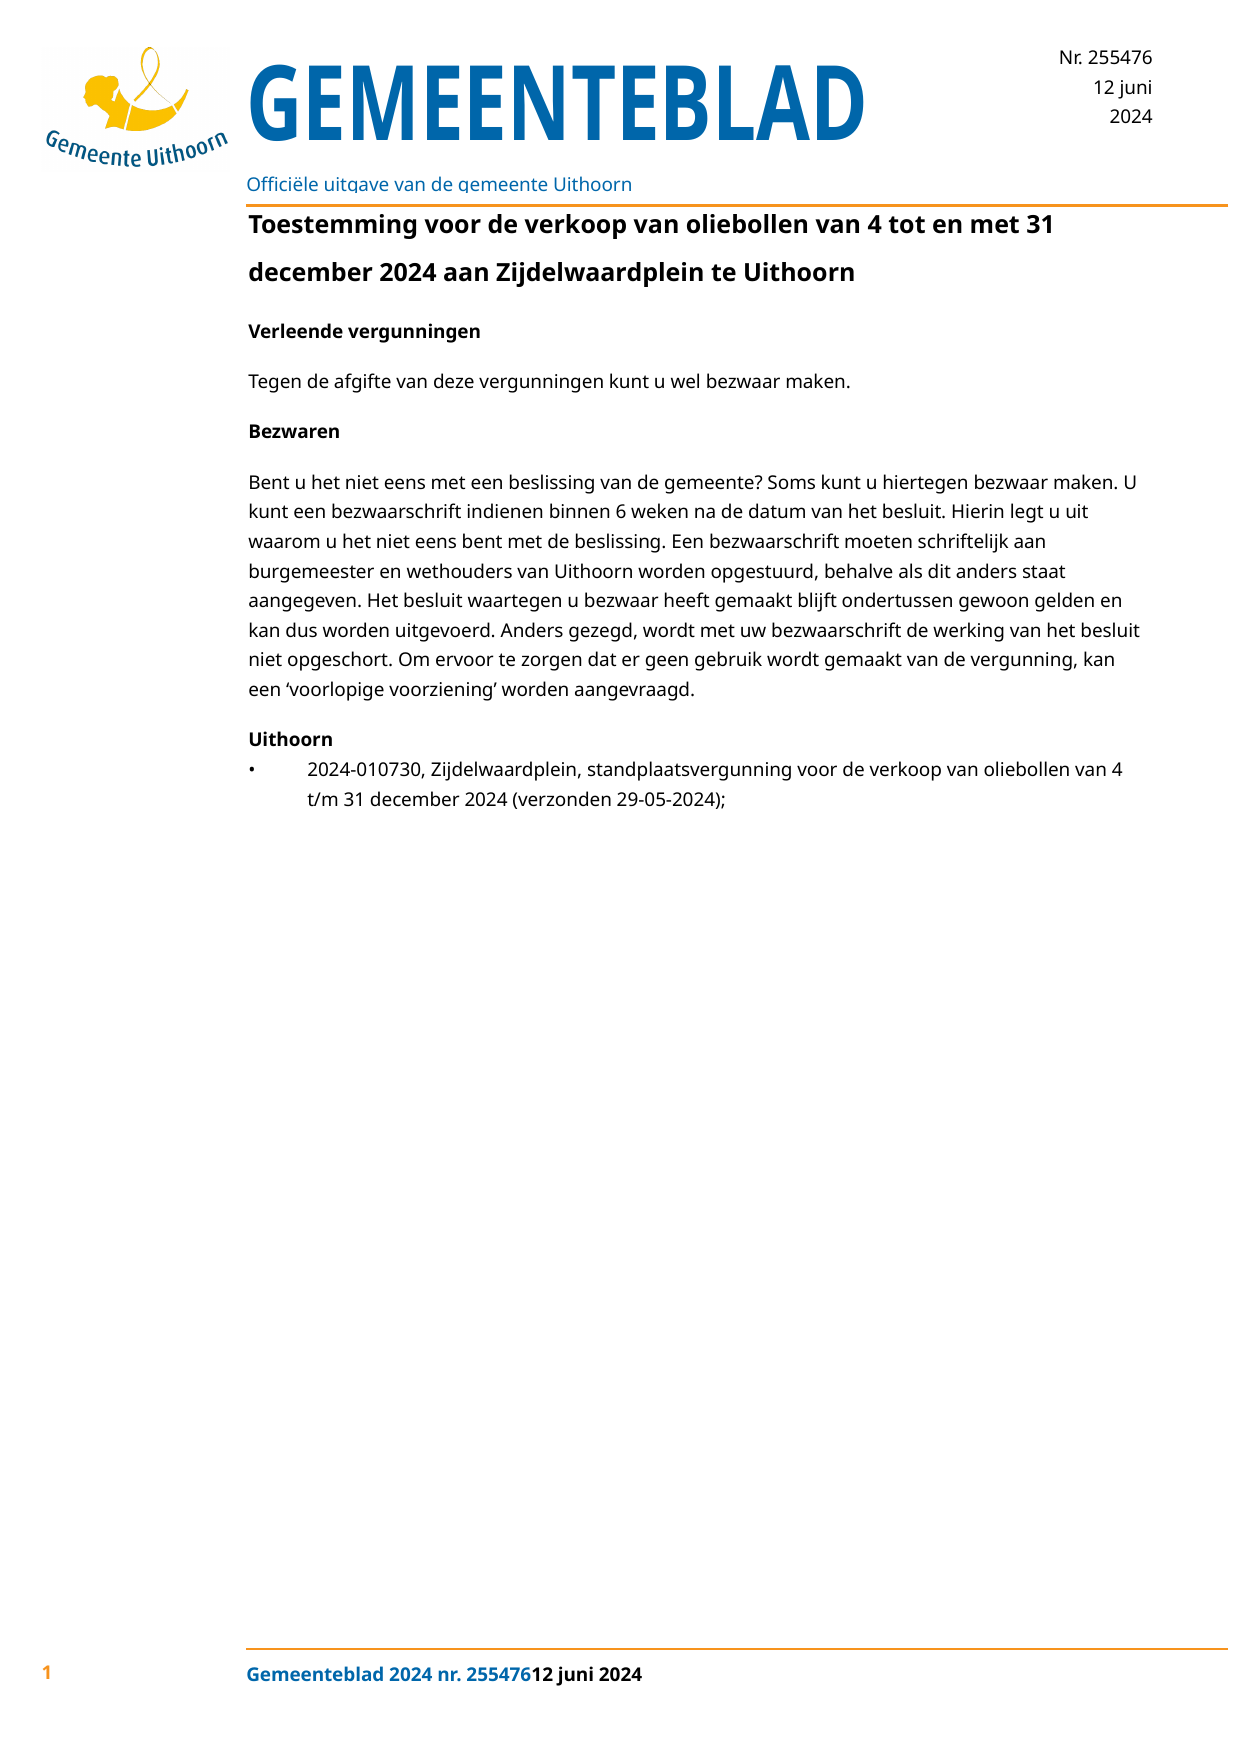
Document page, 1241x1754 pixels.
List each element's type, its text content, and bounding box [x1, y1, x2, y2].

list 2024-010730, Zijdelwaardplein, standplaatsvergunning voor de verkoop van oliebollen van 4 t/m 31 december 2024 (verzonden 29-05-2024); [248, 756, 1152, 812]
text Verleende vergunningen [248, 318, 1152, 344]
text Uithoorn [248, 727, 1152, 752]
text Bezwaren [248, 419, 1152, 444]
text Bent u het niet eens met een beslissing van de gemeente? Soms kunt u hiertegen bezwaar maken. U kunt een bezwaarschrift indienen binnen 6 weken na de datum van het besluit. Hierin legt u uit waarom u het niet eens bent met de beslissing. Een bezwaarschrift moeten schriftelijk aan burgemeester en wethouders van Uithoorn worden opgestuurd, behalve als dit anders staat aangegeven. Het besluit waartegen u bezwaar heeft gemaakt blijft ondertussen gewoon gelden en kan dus worden uitgevoerd. Anders gezegd, wordt met uw bezwaarschrift de werking van het besluit niet opgeschort. Om ervoor te zorgen dat er geen gebruik wordt gemaakt van de vergunning, kan een ‘voorlopige voorziening’ worden aangevraagd. [248, 469, 1152, 702]
text Tegen de afgifte van deze vergunningen kunt u wel bezwaar maken. [248, 368, 1152, 394]
picture [41, 47, 231, 172]
text Toestemming voor de verkoop van oliebollen van 4 tot en met 31 december 2024 aan Zijdelwaardplein te Uithoorn [248, 207, 1152, 288]
